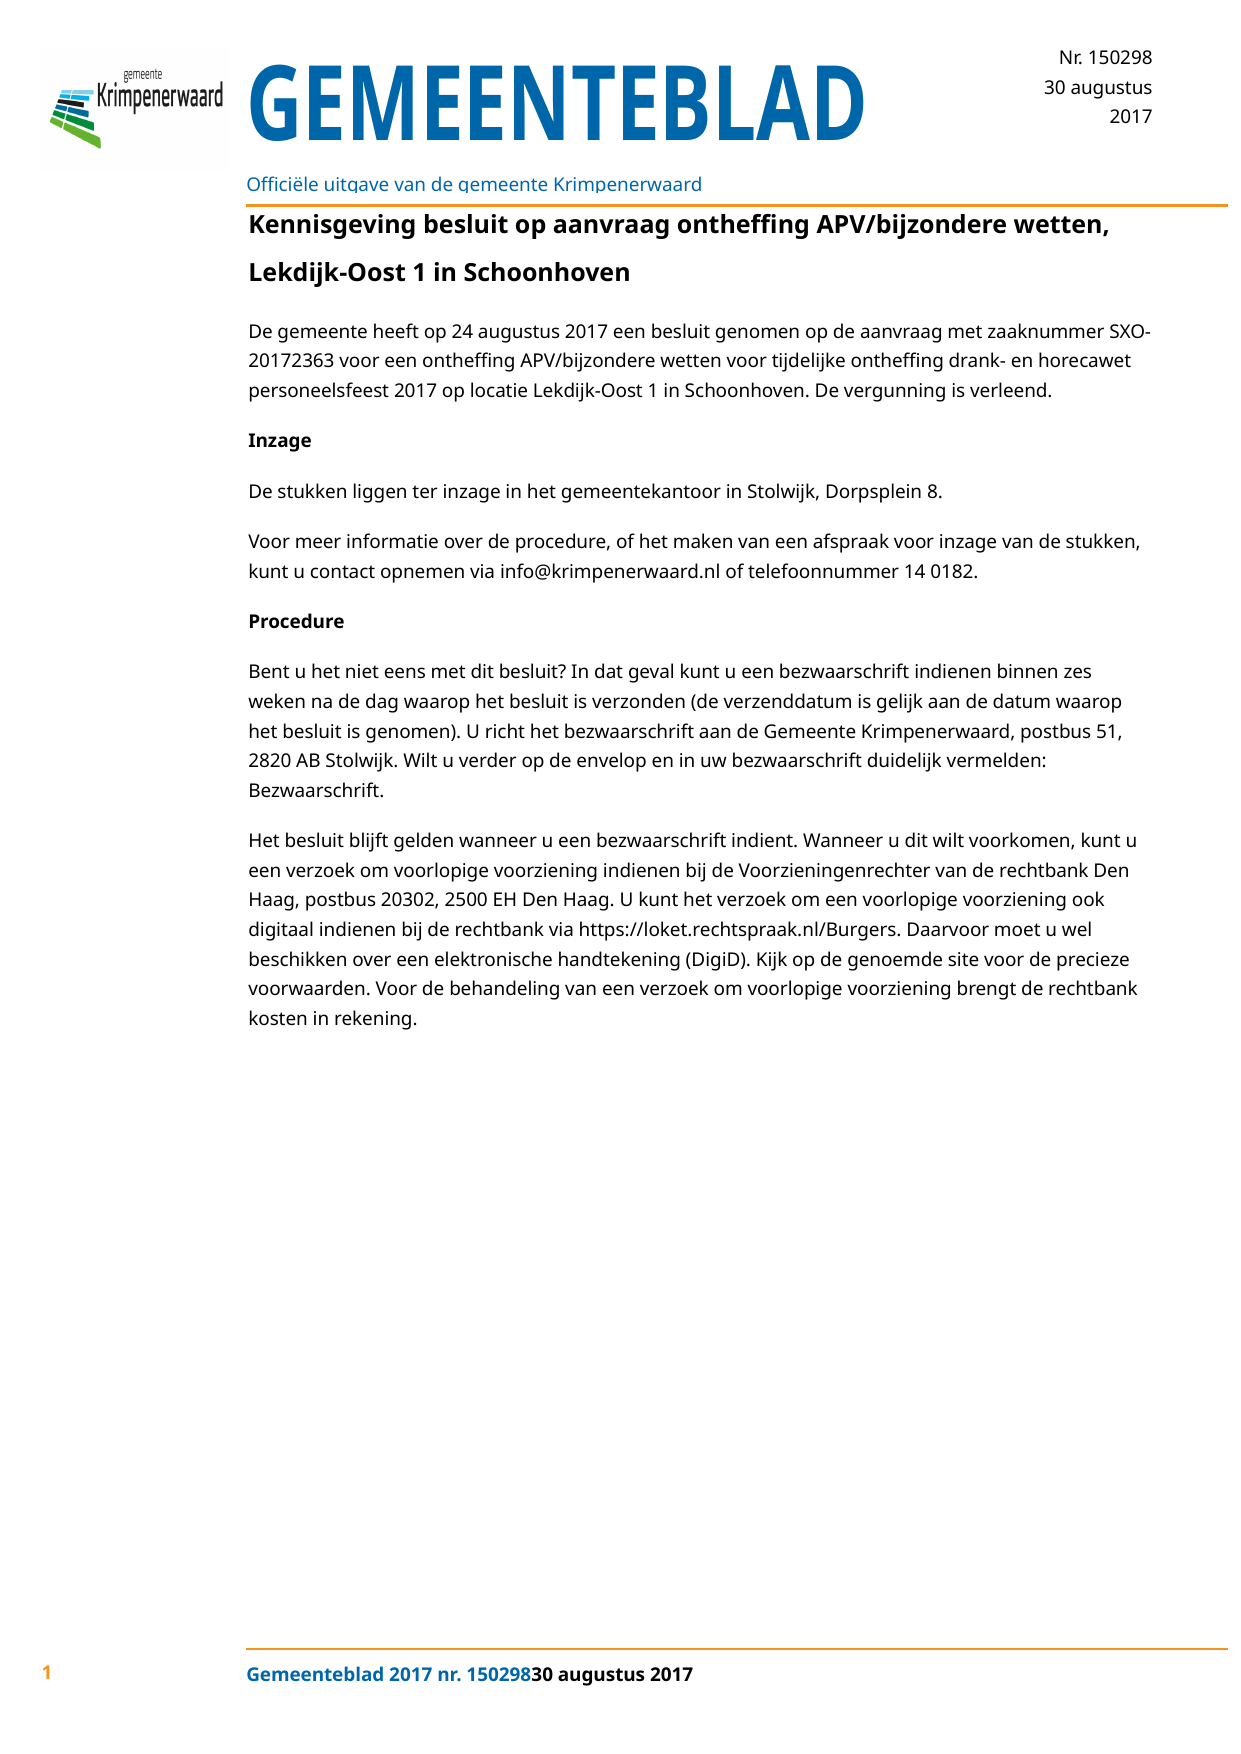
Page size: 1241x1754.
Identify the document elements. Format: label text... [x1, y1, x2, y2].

text Bent u het niet eens met dit besluit? In dat geval kunt u een bezwaarschrift indienen binnen zes weken na de dag waarop het besluit is verzonden (de verzenddatum is gelijk aan de datum waarop het besluit is genomen). U richt het bezwaarschrift aan de Gemeente Krimpenerwaard, postbus 51, 2820 AB Stolwijk. Wilt u verder op de envelop en in uw bezwaarschrift duidelijk vermelden: Bezwaarschrift. [248, 659, 1152, 803]
text Kennisgeving besluit op aanvraag ontheffing APV/bijzondere wetten, Lekdijk-Oost 1 in Schoonhoven [248, 207, 1152, 288]
text Inzage [248, 427, 1152, 453]
text Procedure [248, 608, 1152, 634]
text Het besluit blijft gelden wanneer u een bezwaarschrift indient. Wanneer u dit wilt voorkomen, kunt u een verzoek om voorlopige voorziening indienen bij de Voorzieningenrechter van de rechtbank Den Haag, postbus 20302, 2500 EH Den Haag. U kunt het verzoek om een voorlopige voorziening ook digitaal indienen bij de rechtbank via https://loket.rechtspraak.nl/Burgers. Daarvoor moet u wel beschikken over een elektronische handtekening (DigiD). Kijk op de genoemde site voor de precieze voorwaarden. Voor de behandeling van een verzoek om voorlopige voorziening brengt de rechtbank kosten in rekening. [248, 827, 1152, 1031]
text Voor meer informatie over de procedure, of het maken van een afspraak voor inzage van de stukken, kunt u contact opnemen via info@krimpenerwaard.nl of telefoonnummer 14 0182. [248, 528, 1152, 584]
text De gemeente heeft op 24 augustus 2017 een besluit genomen op de aanvraag met zaaknummer SXO-20172363 voor een ontheffing APV/bijzondere wetten voor tijdelijke ontheffing drank- en horecawet personeelsfeest 2017 op locatie Lekdijk-Oost 1 in Schoonhoven. De vergunning is verleend. [248, 318, 1152, 403]
picture [41, 47, 231, 172]
text De stukken liggen ter inzage in het gemeentekantoor in Stolwijk, Dorpsplein 8. [248, 478, 1152, 504]
